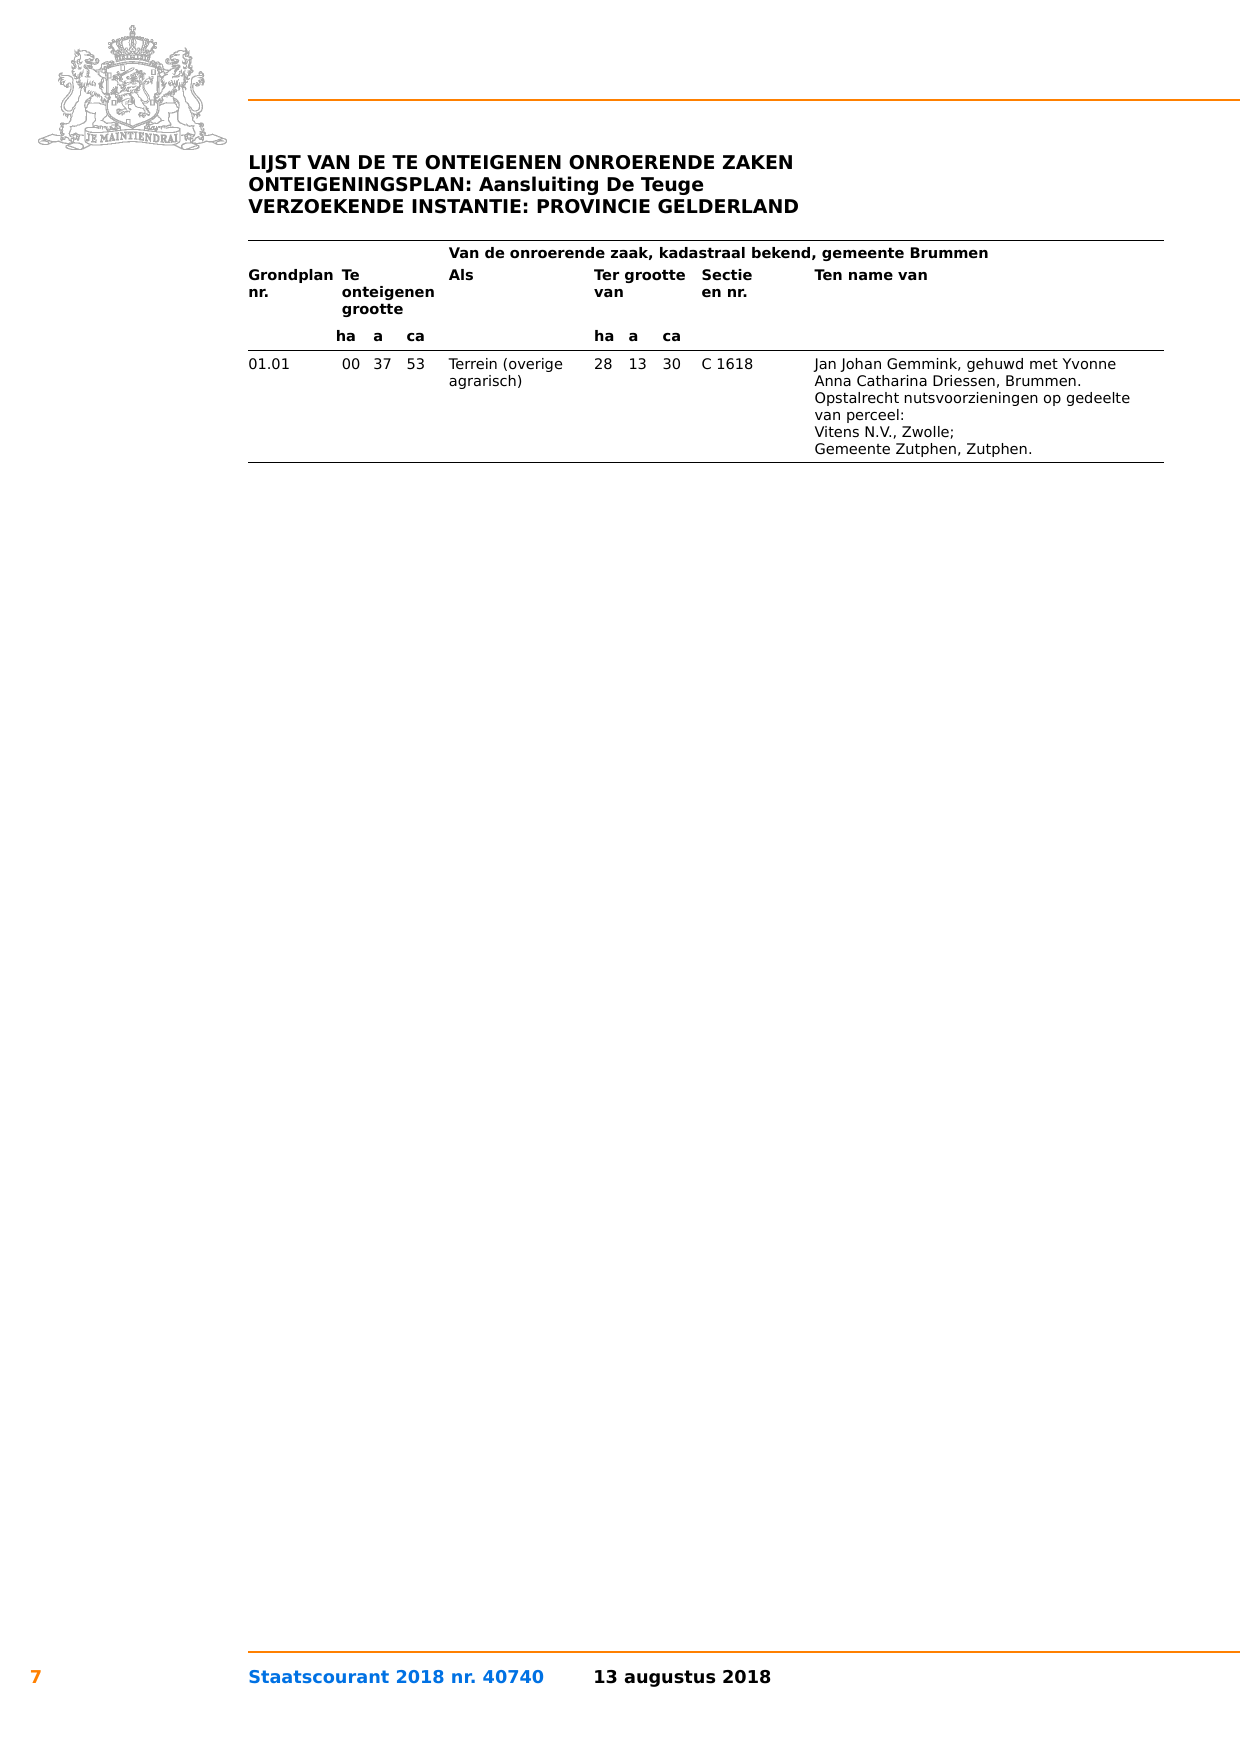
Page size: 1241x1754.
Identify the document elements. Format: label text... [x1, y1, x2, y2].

table_cell Ter grootte van [588, 262, 696, 323]
table_cell a [622, 323, 657, 350]
table_cell 13 [622, 351, 657, 462]
text LIJST VAN DE TE ONTEIGENEN ONROERENDE ZAKEN [248, 152, 1163, 174]
text VERZOEKENDE INSTANTIE: PROVINCIE GELDERLAND [248, 196, 1163, 218]
table_cell Jan Johan Gemmink, gehuwd met Yvonne Anna Catharina Driessen, Brummen. Opstalrecht nutsvoorzieningen op gedeelte van perceel: Vitens N.V., Zwolle; Gemeente Zutphen, Zutphen. [809, 351, 1163, 462]
table_cell 01.01 [248, 351, 336, 462]
text ONTEIGENINGSPLAN: Aansluiting De Teuge [248, 174, 1163, 196]
table_cell Te onteigenen grootte [336, 262, 443, 323]
table_cell Terrein (overige agrarisch) [443, 351, 588, 462]
table_cell ha [336, 323, 367, 350]
picture [38, 25, 227, 150]
table_cell 37 [367, 351, 400, 462]
table_cell 30 [657, 351, 696, 462]
table_cell Ten name van [809, 262, 1163, 350]
table_cell ca [400, 323, 443, 350]
table_cell a [367, 323, 400, 350]
table_cell Grondplan nr. [248, 262, 336, 350]
table_cell 53 [400, 351, 443, 462]
table_cell Sectie en nr. [696, 262, 808, 350]
table_cell C 1618 [696, 351, 808, 462]
table_cell 00 [336, 351, 367, 462]
table_header Van de onroerende zaak, kadastraal bekend, gemeente Brummen [443, 241, 1163, 262]
table_header [248, 241, 443, 262]
table_cell 28 [588, 351, 622, 462]
table_cell ha [588, 323, 622, 350]
table_cell ca [657, 323, 696, 350]
table_cell Als [443, 262, 588, 350]
